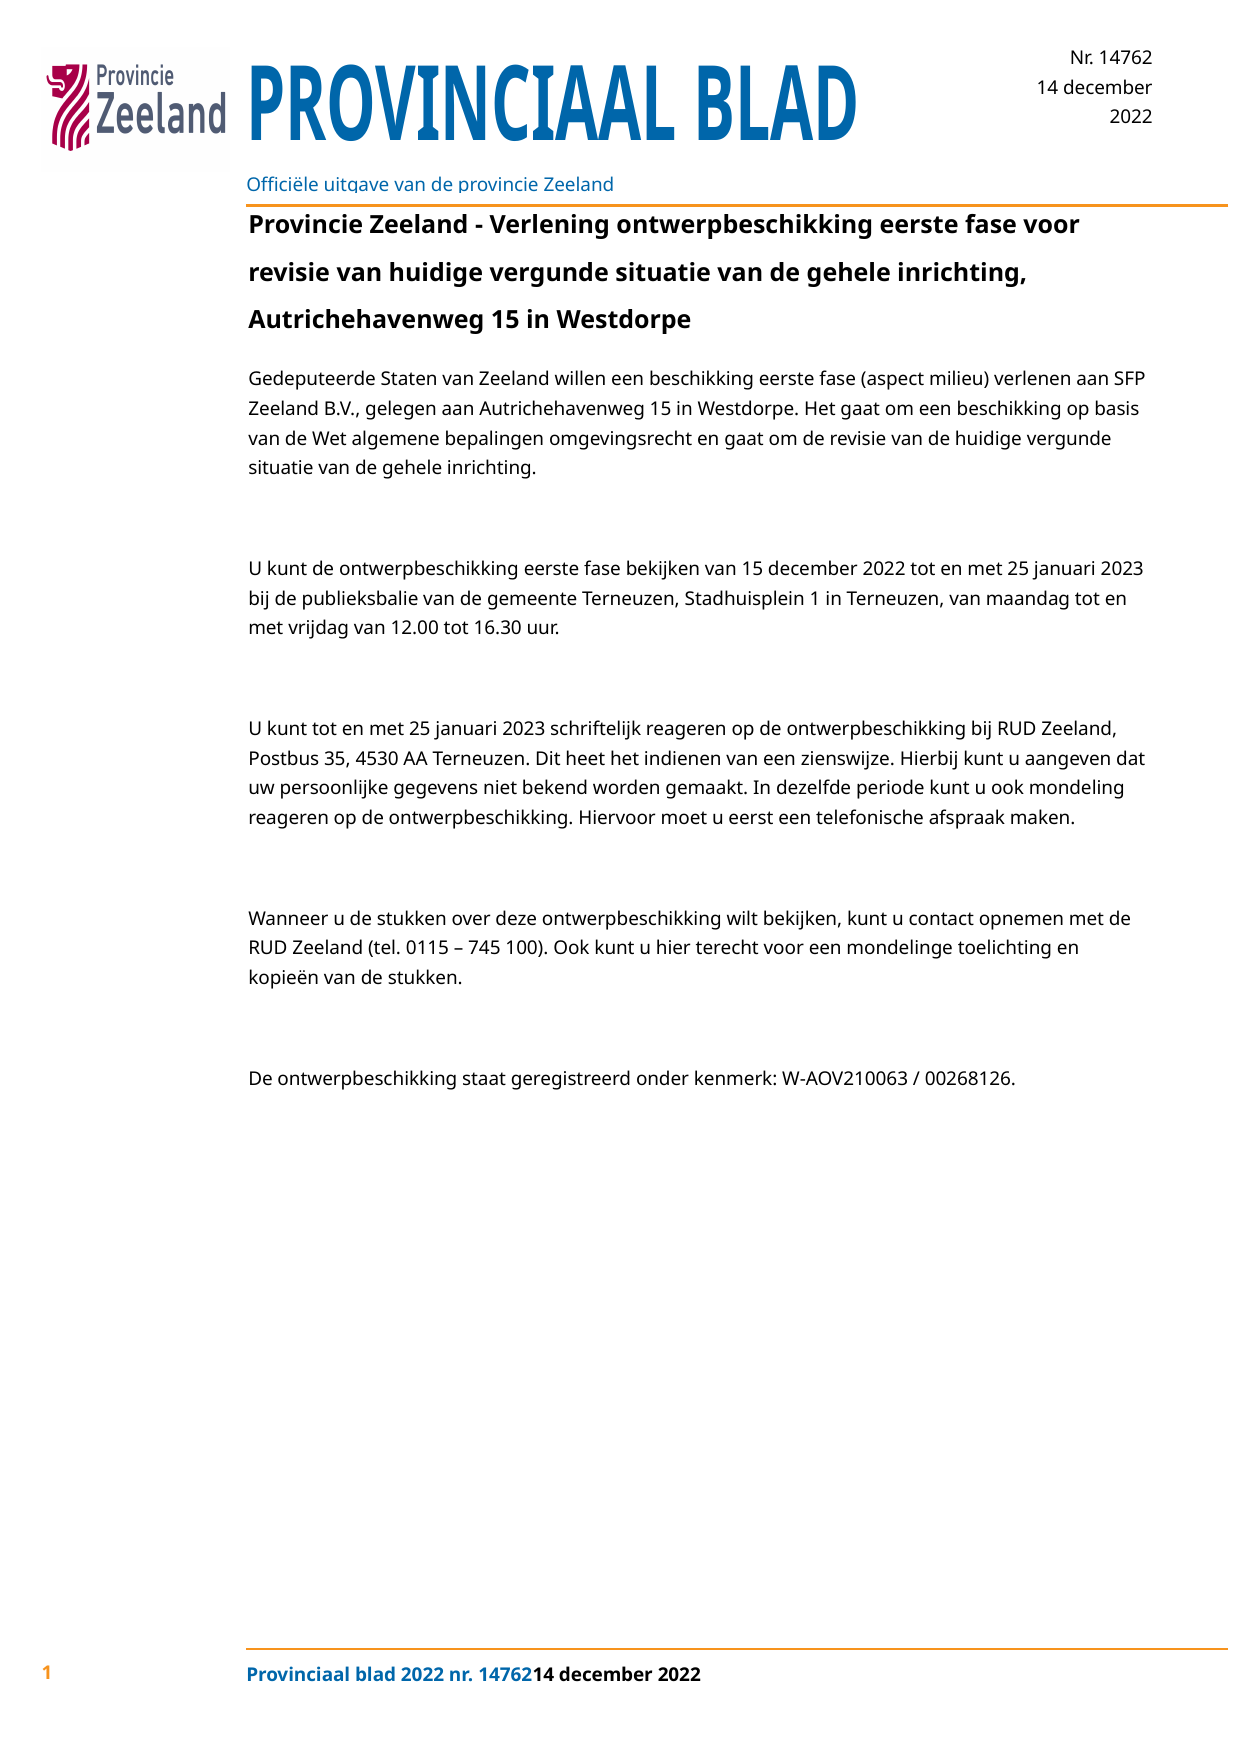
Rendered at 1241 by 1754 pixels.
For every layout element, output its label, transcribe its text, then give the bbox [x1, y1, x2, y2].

text U kunt tot en met 25 januari 2023 schriftelijk reageren op de ontwerpbeschikking bij RUD Zeeland, Postbus 35, 4530 AA Terneuzen. Dit heet het indienen van een zienswijze. Hierbij kunt u aangeven dat uw persoonlijke gegevens niet bekend worden gemaakt. In dezelfde periode kunt u ook mondeling reageren op de ontwerpbeschikking. Hiervoor moet u eerst een telefonische afspraak maken. [248, 715, 1152, 829]
text De ontwerpbeschikking staat geregistreerd onder kenmerk: W-AOV210063 / 00268126. [248, 1065, 1152, 1090]
text Gedeputeerde Staten van Zeeland willen een beschikking eerste fase (aspect milieu) verlenen aan SFP Zeeland B.V., gelegen aan Autrichehavenweg 15 in Westdorpe. Het gaat om een beschikking op basis van de Wet algemene bepalingen omgevingsrecht en gaat om de revisie van de huidige vergunde situatie van de gehele inrichting. [248, 366, 1152, 480]
picture [41, 47, 231, 172]
text U kunt de ontwerpbeschikking eerste fase bekijken van 15 december 2022 tot en met 25 januari 2023 bij de publieksbalie van de gemeente Terneuzen, Stadhuisplein 1 in Terneuzen, van maandag tot en met vrijdag van 12.00 tot 16.30 uur. [248, 555, 1152, 640]
text Provincie Zeeland - Verlening ontwerpbeschikking eerste fase voor revisie van huidige vergunde situatie van de gehele inrichting, Autrichehavenweg 15 in Westdorpe [248, 207, 1152, 336]
text Wanneer u de stukken over deze ontwerpbeschikking wilt bekijken, kunt u contact opnemen met de RUD Zeeland (tel. 0115 – 745 100). Ook kunt u hier terecht voor een mondelinge toelichting en kopieën van de stukken. [248, 905, 1152, 989]
